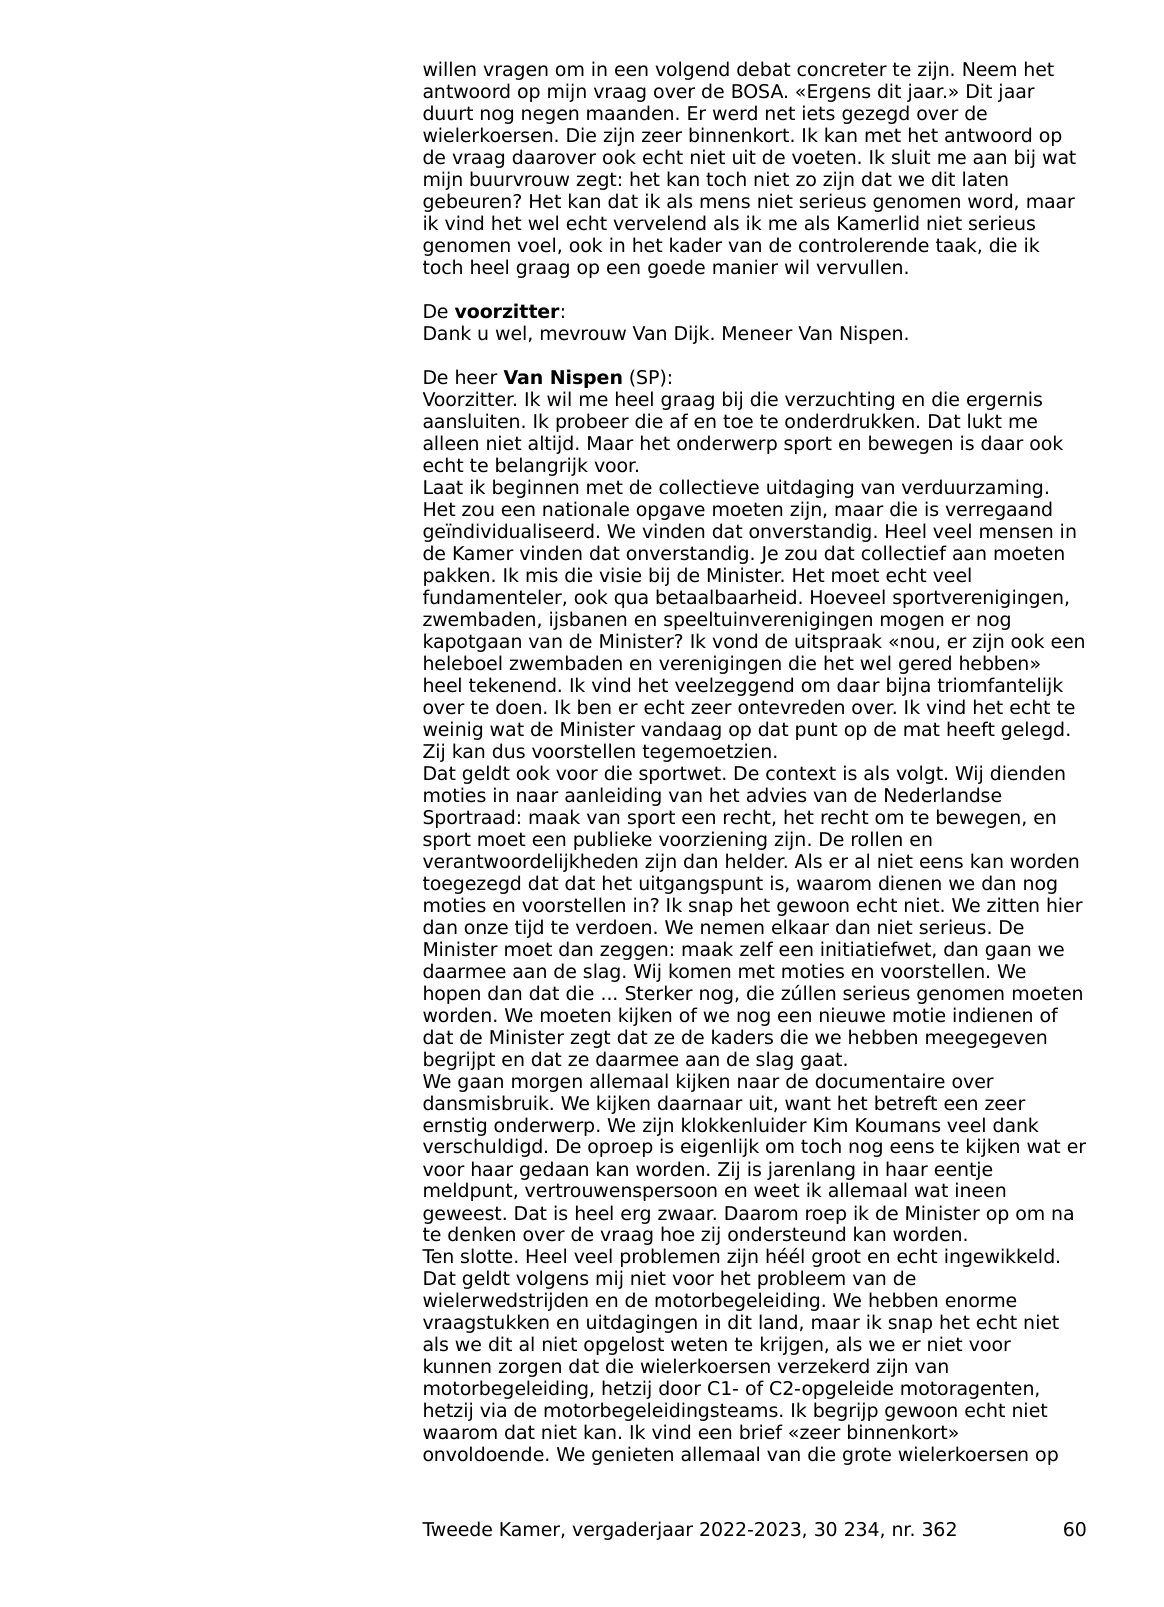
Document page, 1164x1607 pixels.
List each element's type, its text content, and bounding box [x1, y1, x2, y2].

text willen vragen om in een volgend debat concreter te zijn. Neem het antwoord op mijn vraag over de BOSA. «Ergens dit jaar.» Dit jaar duurt nog negen maanden. Er werd net iets gezegd over de wielerkoersen. Die zijn zeer binnenkort. Ik kan met het antwoord op de vraag daarover ook echt niet uit de voeten. Ik sluit me aan bij wat mijn buurvrouw zegt: het kan toch niet zo zijn dat we dit laten gebeuren? Het kan dat ik als mens niet serieus genomen word, maar ik vind het wel echt vervelend als ik me als Kamerlid niet serieus genomen voel, ook in het kader van de controlerende taak, die ik toch heel graag op een goede manier wil vervullen. [422, 59, 1087, 279]
text Laat ik beginnen met de collectieve uitdaging van verduurzaming. Het zou een nationale opgave moeten zijn, maar die is verregaand geïndividualiseerd. We vinden dat onverstandig. Heel veel mensen in de Kamer vinden dat onverstandig. Je zou dat collectief aan moeten pakken. Ik mis die visie bij de Minister. Het moet echt veel fundamenteler, ook qua betaalbaarheid. Hoeveel sportverenigingen, zwembaden, ijsbanen en speeltuinverenigingen mogen er nog kapotgaan van de Minister? Ik vond de uitspraak «nou, er zijn ook een heleboel zwembaden en verenigingen die het wel gered hebben» heel tekenend. Ik vind het veelzeggend om daar bijna triomfantelijk over te doen. Ik ben er echt zeer ontevreden over. Ik vind het echt te weinig wat de Minister vandaag op dat punt op de mat heeft gelegd. Zij kan dus voorstellen tegemoetzien. [422, 477, 1087, 763]
text We gaan morgen allemaal kijken naar de documentaire over dansmisbruik. We kijken daarnaar uit, want het betreft een zeer ernstig onderwerp. We zijn klokkenluider Kim Koumans veel dank verschuldigd. De oproep is eigenlijk om toch nog eens te kijken wat er voor haar gedaan kan worden. Zij is jarenlang in haar eentje meldpunt, vertrouwenspersoon en weet ik allemaal wat ineen geweest. Dat is heel erg zwaar. Daarom roep ik de Minister op om na te denken over de vraag hoe zij ondersteund kan worden. [422, 1071, 1087, 1246]
text Dat geldt ook voor die sportwet. De context is als volgt. Wij dienden moties in naar aanleiding van het advies van de Nederlandse Sportraad: maak van sport een recht, het recht om te bewegen, en sport moet een publieke voorziening zijn. De rollen en verantwoordelijkheden zijn dan helder. Als er al niet eens kan worden toegezegd dat dat het uitgangspunt is, waarom dienen we dan nog moties en voorstellen in? Ik snap het gewoon echt niet. We zitten hier dan onze tijd te verdoen. We nemen elkaar dan niet serieus. De Minister moet dan zeggen: maak zelf een initiatiefwet, dan gaan we daarmee aan de slag. Wij komen met moties en voorstellen. We hopen dan dat die ... Sterker nog, die zúllen serieus genomen moeten worden. We moeten kijken of we nog een nieuwe motie indienen of dat de Minister zegt dat ze de kaders die we hebben meegegeven begrijpt en dat ze daarmee aan de slag gaat. [422, 763, 1087, 1071]
text De heer Van Nispen (SP): [422, 367, 1087, 389]
text Ten slotte. Heel veel problemen zijn héél groot en echt ingewikkeld. Dat geldt volgens mij niet voor het probleem van de wielerwedstrijden en de motorbegeleiding. We hebben enorme vraagstukken en uitdagingen in dit land, maar ik snap het echt niet als we dit al niet opgelost weten te krijgen, als we er niet voor kunnen zorgen dat die wielerkoersen verzekerd zijn van motorbegeleiding, hetzij door C1- of C2-opgeleide motoragenten, hetzij via de motorbegeleidingsteams. Ik begrijp gewoon echt niet waarom dat niet kan. Ik vind een brief «zeer binnenkort» onvoldoende. We genieten allemaal van die grote wielerkoersen op [422, 1246, 1087, 1466]
text Voorzitter. Ik wil me heel graag bij die verzuchting en die ergernis aansluiten. Ik probeer die af en toe te onderdrukken. Dat lukt me alleen niet altijd. Maar het onderwerp sport en bewegen is daar ook echt te belangrijk voor. [422, 389, 1087, 477]
text De voorzitter: [422, 301, 1087, 323]
text Dank u wel, mevrouw Van Dijk. Meneer Van Nispen. [422, 323, 1087, 345]
